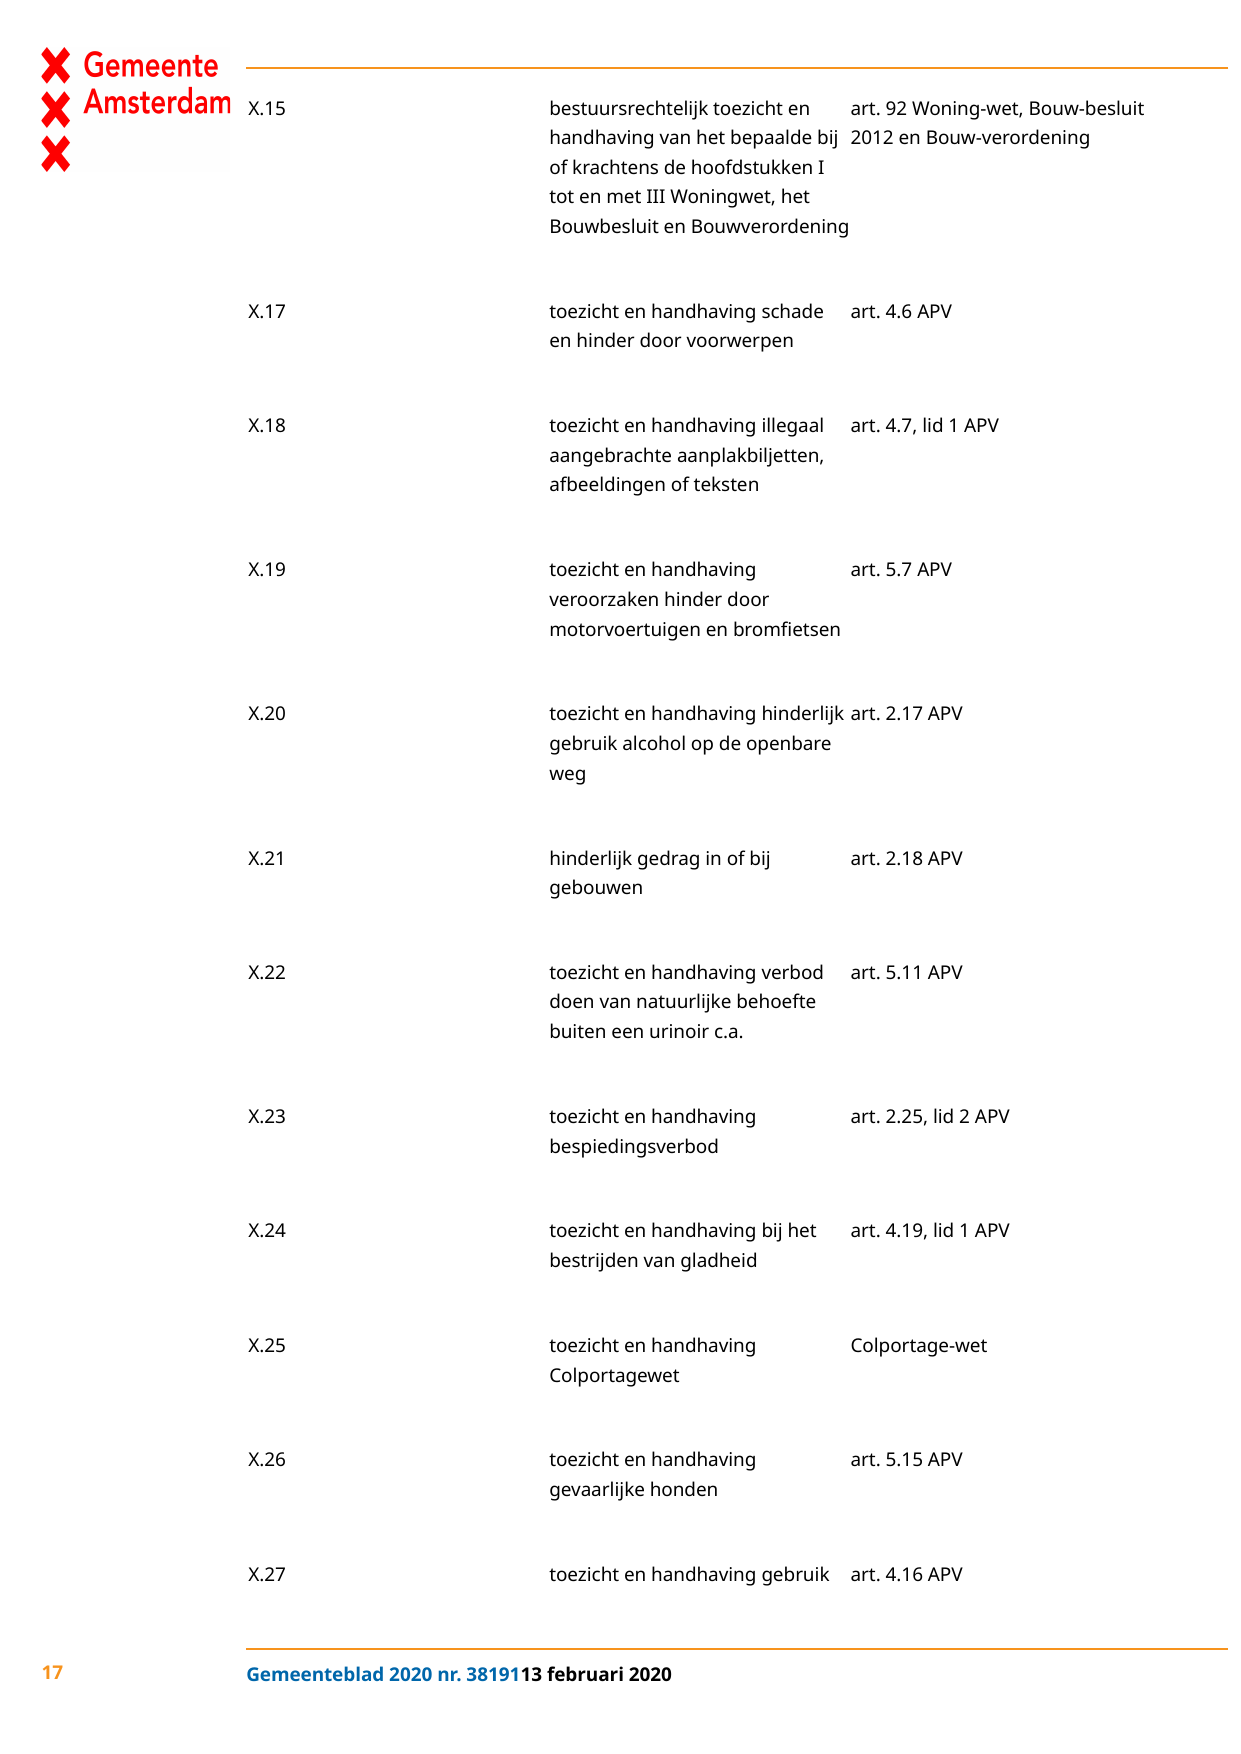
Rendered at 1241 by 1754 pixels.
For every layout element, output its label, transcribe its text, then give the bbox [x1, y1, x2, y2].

table_cell toezicht en handhaving gebruik [549, 1532, 850, 1587]
table_cell art. 92 Woning-wet, Bouw-besluit 2012 en Bouw-verordening [850, 95, 1152, 268]
table_cell X.18 [248, 383, 549, 527]
table_cell toezicht en handhaving Colportagewet [549, 1303, 850, 1417]
table_cell toezicht en handhaving veroorzaken hinder door motorvoertuigen en bromfietsen [549, 527, 850, 671]
table_cell toezicht en handhaving verbod doen van natuurlijke behoefte buiten een urinoir c.a. [549, 930, 850, 1074]
table_cell hinderlijk gedrag in of bij gebouwen [549, 815, 850, 929]
table_cell X.17 [248, 269, 549, 383]
table_cell art. 2.18 APV [850, 815, 1152, 929]
table_cell art. 4.6 APV [850, 269, 1152, 383]
table_cell X.24 [248, 1188, 549, 1303]
table_cell X.27 [248, 1532, 549, 1587]
table_cell art. 4.16 APV [850, 1532, 1152, 1587]
table_cell toezicht en handhaving illegaal aangebrachte aanplakbiljetten, afbeeldingen of teksten [549, 383, 850, 527]
table_cell X.21 [248, 815, 549, 929]
table_cell toezicht en handhaving hinderlijk gebruik alcohol op de openbare weg [549, 671, 850, 815]
table_cell X.20 [248, 671, 549, 815]
table_cell art. 4.19, lid 1 APV [850, 1188, 1152, 1303]
table_cell X.23 [248, 1074, 549, 1188]
table_cell Colportage-wet [850, 1303, 1152, 1417]
table_cell art. 2.17 APV [850, 671, 1152, 815]
table_cell X.25 [248, 1303, 549, 1417]
table_cell art. 5.7 APV [850, 527, 1152, 671]
table_cell art. 5.11 APV [850, 930, 1152, 1074]
table_cell art. 4.7, lid 1 APV [850, 383, 1152, 527]
table_cell X.22 [248, 930, 549, 1074]
table_cell toezicht en handhaving gevaarlijke honden [549, 1417, 850, 1532]
table_cell X.19 [248, 527, 549, 671]
picture [41, 47, 231, 172]
table_cell toezicht en handhaving schade en hinder door voorwerpen [549, 269, 850, 383]
table_cell toezicht en handhaving bij het bestrijden van gladheid [549, 1188, 850, 1303]
table_cell toezicht en handhaving bespiedingsverbod [549, 1074, 850, 1188]
table_cell art. 2.25, lid 2 APV [850, 1074, 1152, 1188]
table_cell art. 5.15 APV [850, 1417, 1152, 1532]
table_cell bestuursrechtelijk toezicht en handhaving van het bepaalde bij of krachtens de hoofdstukken I tot en met III Woningwet, het Bouwbesluit en Bouwverordening [549, 95, 850, 268]
table_cell X.26 [248, 1417, 549, 1532]
table_cell X.15 [248, 95, 549, 268]
